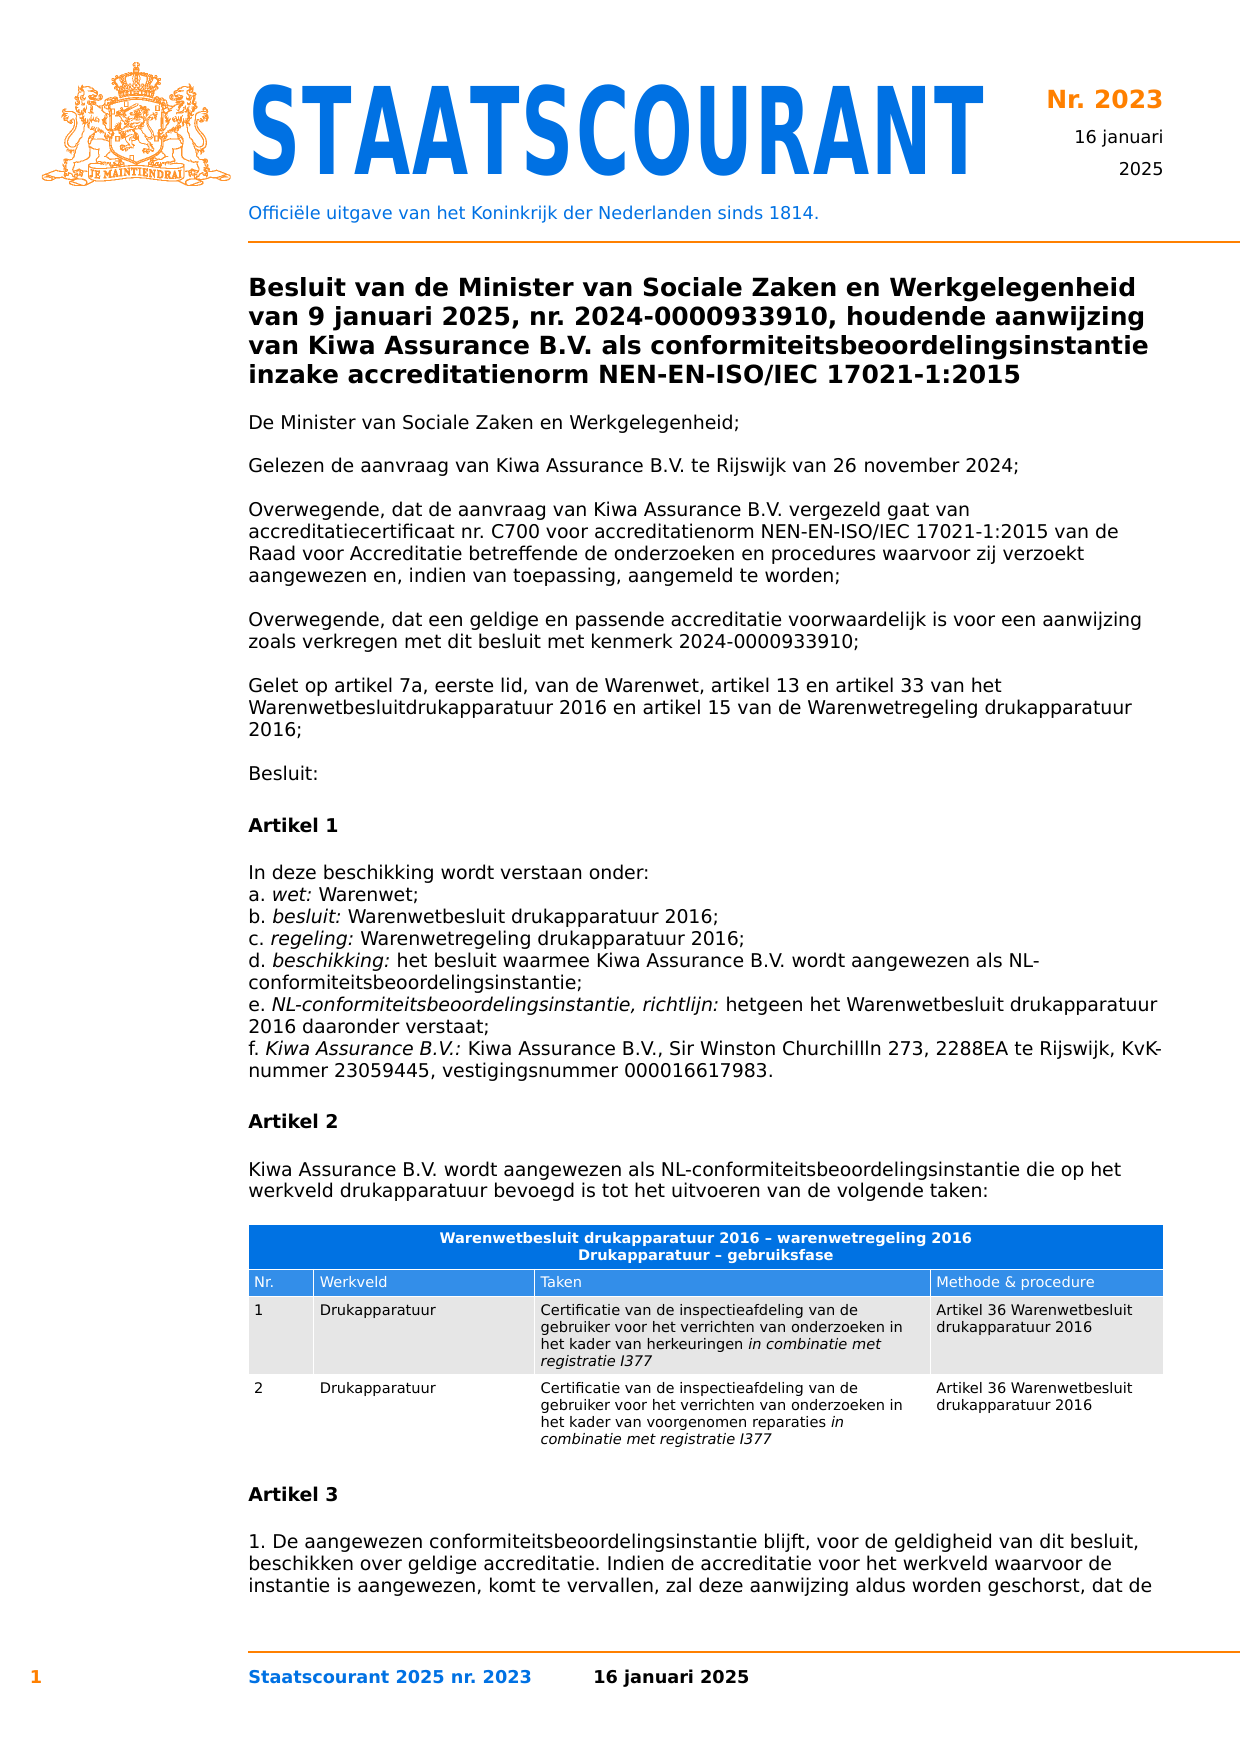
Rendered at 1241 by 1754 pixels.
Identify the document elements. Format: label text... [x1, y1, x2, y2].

text c. regeling: Warenwetregeling drukapparatuur 2016; [248, 928, 1163, 949]
text 1. De aangewezen conformiteitsbeoordelingsinstantie blijft, voor de geldigheid van dit besluit, beschikken over geldige accreditatie. Indien de accreditatie voor het werkveld waarvoor de instantie is aangewezen, komt te vervallen, zal deze aanwijzing aldus worden geschorst, dat de [248, 1531, 1163, 1597]
text Gelet op artikel 7a, eerste lid, van de Warenwet, artikel 13 en artikel 33 van het Warenwetbesluitdrukapparatuur 2016 en artikel 15 van de Warenwetregeling drukapparatuur 2016; [248, 675, 1163, 741]
picture [41, 62, 231, 186]
table_cell 16 januari [998, 121, 1240, 153]
text Kiwa Assurance B.V. wordt aangewezen als NL-conformiteitsbeoordelingsinstantie die op het werkveld drukapparatuur bevoegd is tot het uitvoeren van de volgende taken: [248, 1158, 1163, 1202]
table_cell 1 [249, 1297, 313, 1374]
text e. NL-conformiteitsbeoordelingsinstantie, richtlijn: hetgeen het Warenwetbesluit drukapparatuur 2016 daaronder verstaat; [248, 993, 1163, 1037]
table_cell Methode & procedure [931, 1270, 1163, 1296]
text Overwegende, dat de aanvraag van Kiwa Assurance B.V. vergezeld gaat van accreditatiecertificaat nr. C700 voor accreditatienorm NEN-EN-ISO/IEC 17021-1:2015 van de Raad voor Accreditatie betreffende de onderzoeken en procedures waarvoor zij verzoekt aangewezen en, indien van toepassing, aangemeld te worden; [248, 499, 1163, 587]
table_header Nr. 2023 [998, 62, 1240, 121]
text d. beschikking: het besluit waarmee Kiwa Assurance B.V. wordt aangewezen als NL-conformiteitsbeoordelingsinstantie; [248, 949, 1163, 993]
text De Minister van Sociale Zaken en Werkgelegenheid; [248, 412, 1163, 433]
text a. wet: Warenwet; [248, 884, 1163, 906]
table_cell 2025 [998, 153, 1240, 203]
table_cell Taken [535, 1270, 930, 1296]
table_header [25, 62, 248, 241]
subtitle Artikel 2 [248, 1111, 1163, 1133]
table_header Warenwetbesluit drukapparatuur 2016 – warenwetregeling 2016 Drukapparatuur – gebruiksfase [249, 1225, 1163, 1269]
table_cell Drukapparatuur [314, 1375, 534, 1453]
text b. besluit: Warenwetbesluit drukapparatuur 2016; [248, 906, 1163, 928]
subtitle Artikel 3 [248, 1484, 1163, 1506]
table_cell 2 [249, 1375, 313, 1453]
table_cell Artikel 36 Warenwetbesluit drukapparatuur 2016 [931, 1375, 1163, 1453]
table_cell Nr. [249, 1270, 313, 1296]
subtitle Besluit van de Minister van Sociale Zaken en Werkgelegenheid van 9 januari 2025, nr. 2024-0000933910, houdende aanwijzing van Kiwa Assurance B.V. als conformiteitsbeoordelingsinstantie inzake accreditatienorm NEN-EN-ISO/IEC 17021-1:2015 [248, 273, 1163, 390]
text Gelezen de aanvraag van Kiwa Assurance B.V. te Rijswijk van 26 november 2024; [248, 455, 1163, 477]
table_header STAATSCOURANT [248, 62, 998, 203]
subtitle Artikel 1 [248, 815, 1163, 837]
table_cell Werkveld [314, 1270, 534, 1296]
text Besluit: [248, 763, 1163, 785]
table_cell Officiële uitgave van het Koninkrijk der Nederlanden sinds 1814. [248, 203, 1240, 241]
text f. Kiwa Assurance B.V.: Kiwa Assurance B.V., Sir Winston Churchillln 273, 2288EA te Rijswijk, KvK-nummer 23059445, vestigingsnummer 000016617983. [248, 1037, 1163, 1081]
text Overwegende, dat een geldige en passende accreditatie voorwaardelijk is voor een aanwijzing zoals verkregen met dit besluit met kenmerk 2024-0000933910; [248, 609, 1163, 653]
table_cell Certificatie van de inspectieafdeling van de gebruiker voor het verrichten van onderzoeken in het kader van voorgenomen reparaties in combinatie met registratie I377 [535, 1375, 930, 1453]
text In deze beschikking wordt verstaan onder: [248, 862, 1163, 884]
table_cell Drukapparatuur [314, 1297, 534, 1374]
table_cell Artikel 36 Warenwetbesluit drukapparatuur 2016 [931, 1297, 1163, 1374]
table_cell Certificatie van de inspectieafdeling van de gebruiker voor het verrichten van onderzoeken in het kader van herkeuringen in combinatie met registratie I377 [535, 1297, 930, 1374]
